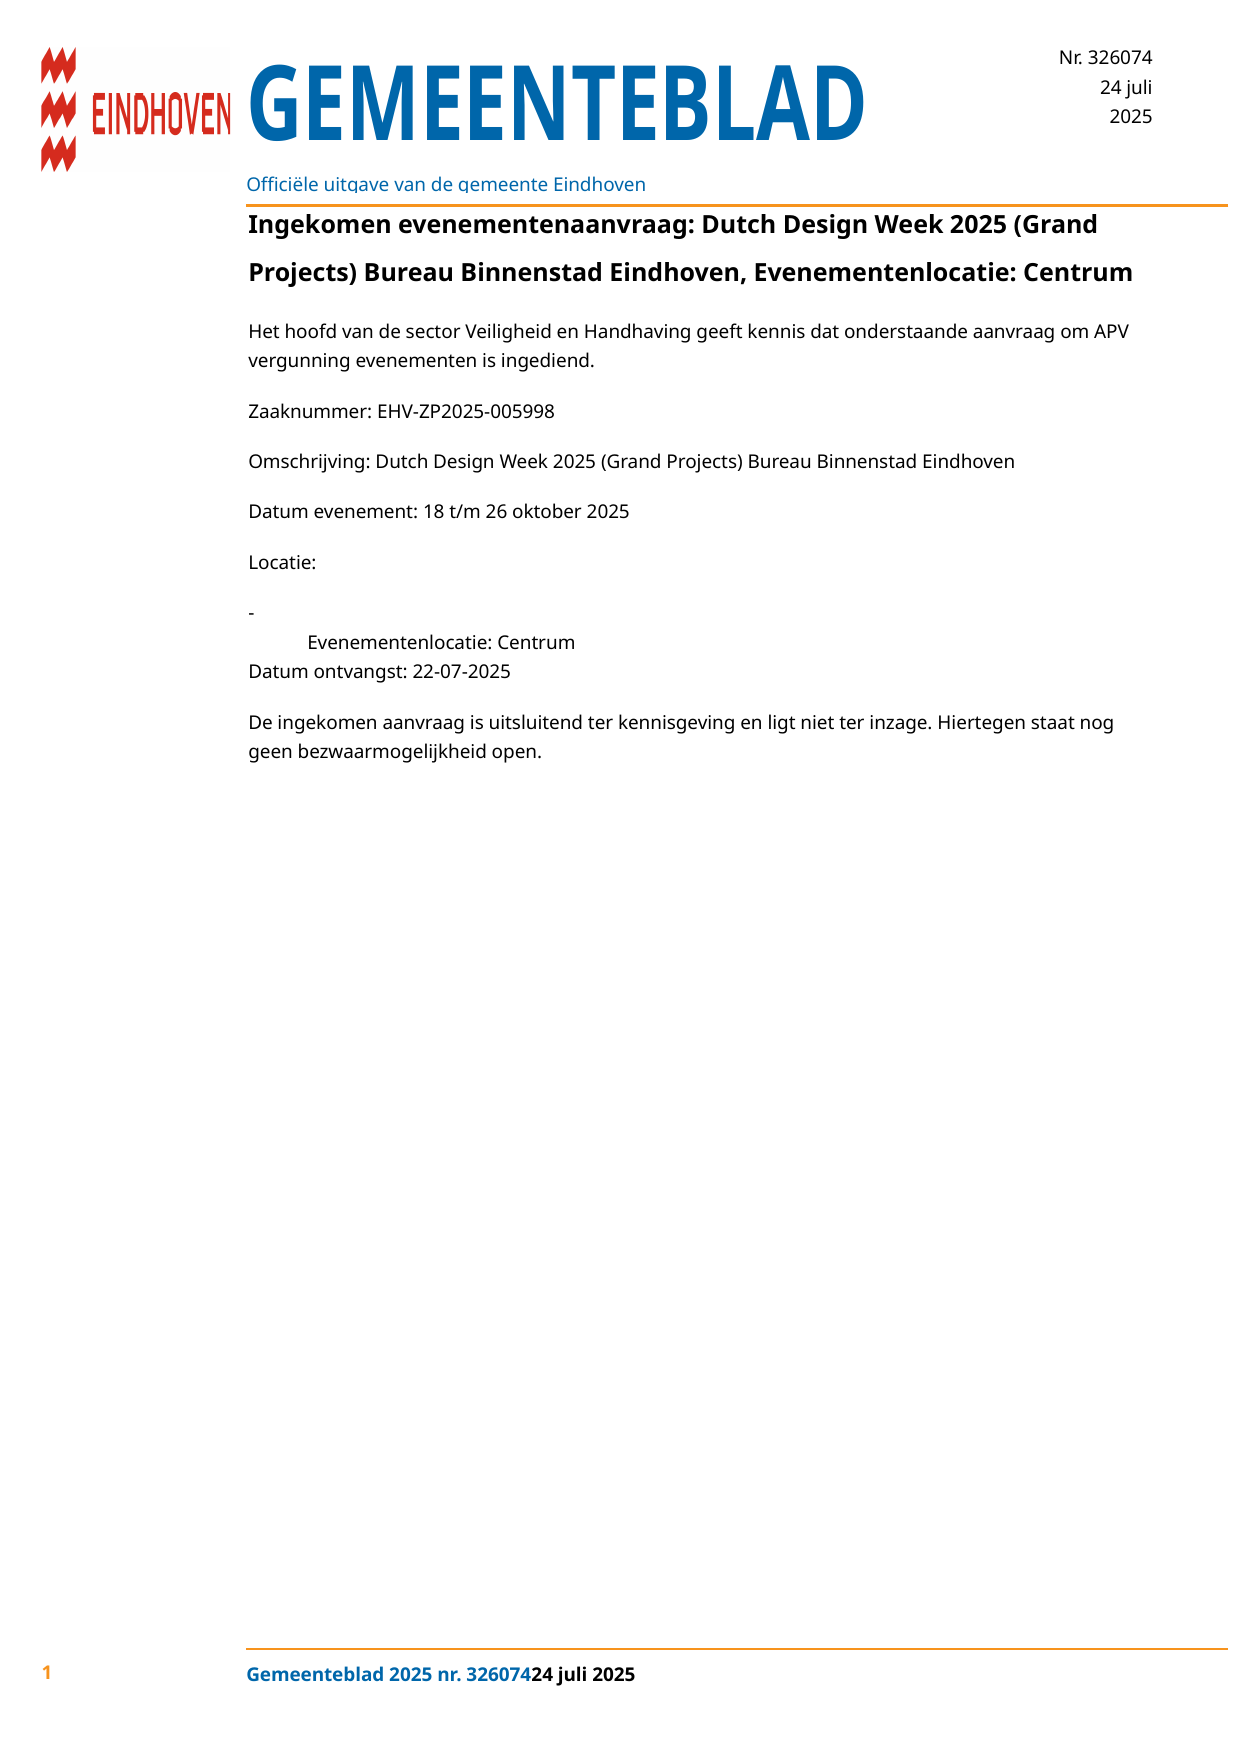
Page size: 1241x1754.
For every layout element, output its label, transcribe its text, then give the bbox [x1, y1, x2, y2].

text Zaaknummer: EHV-ZP2025-005998 [248, 398, 1152, 424]
picture [41, 47, 231, 172]
list Evenementenlocatie: Centrum [248, 629, 1152, 655]
text Ingekomen evenementenaanvraag: Dutch Design Week 2025 (Grand Projects) Bureau Binnenstad Eindhoven, Evenementenlocatie: Centrum [248, 207, 1152, 288]
text De ingekomen aanvraag is uitsluitend ter kennisgeving en ligt niet ter inzage. Hiertegen staat nog geen bezwaarmogelijkheid open. [248, 709, 1152, 764]
text Datum ontvangst: 22-07-2025 [248, 659, 1152, 684]
text Datum evenement: 18 t/m 26 oktober 2025 [248, 499, 1152, 524]
text Omschrijving: Dutch Design Week 2025 (Grand Projects) Bureau Binnenstad Eindhoven [248, 448, 1152, 474]
text Het hoofd van de sector Veiligheid en Handhaving geeft kennis dat onderstaande aanvraag om APV vergunning evenementen is ingediend. [248, 318, 1152, 373]
text Locatie: [248, 549, 1152, 575]
